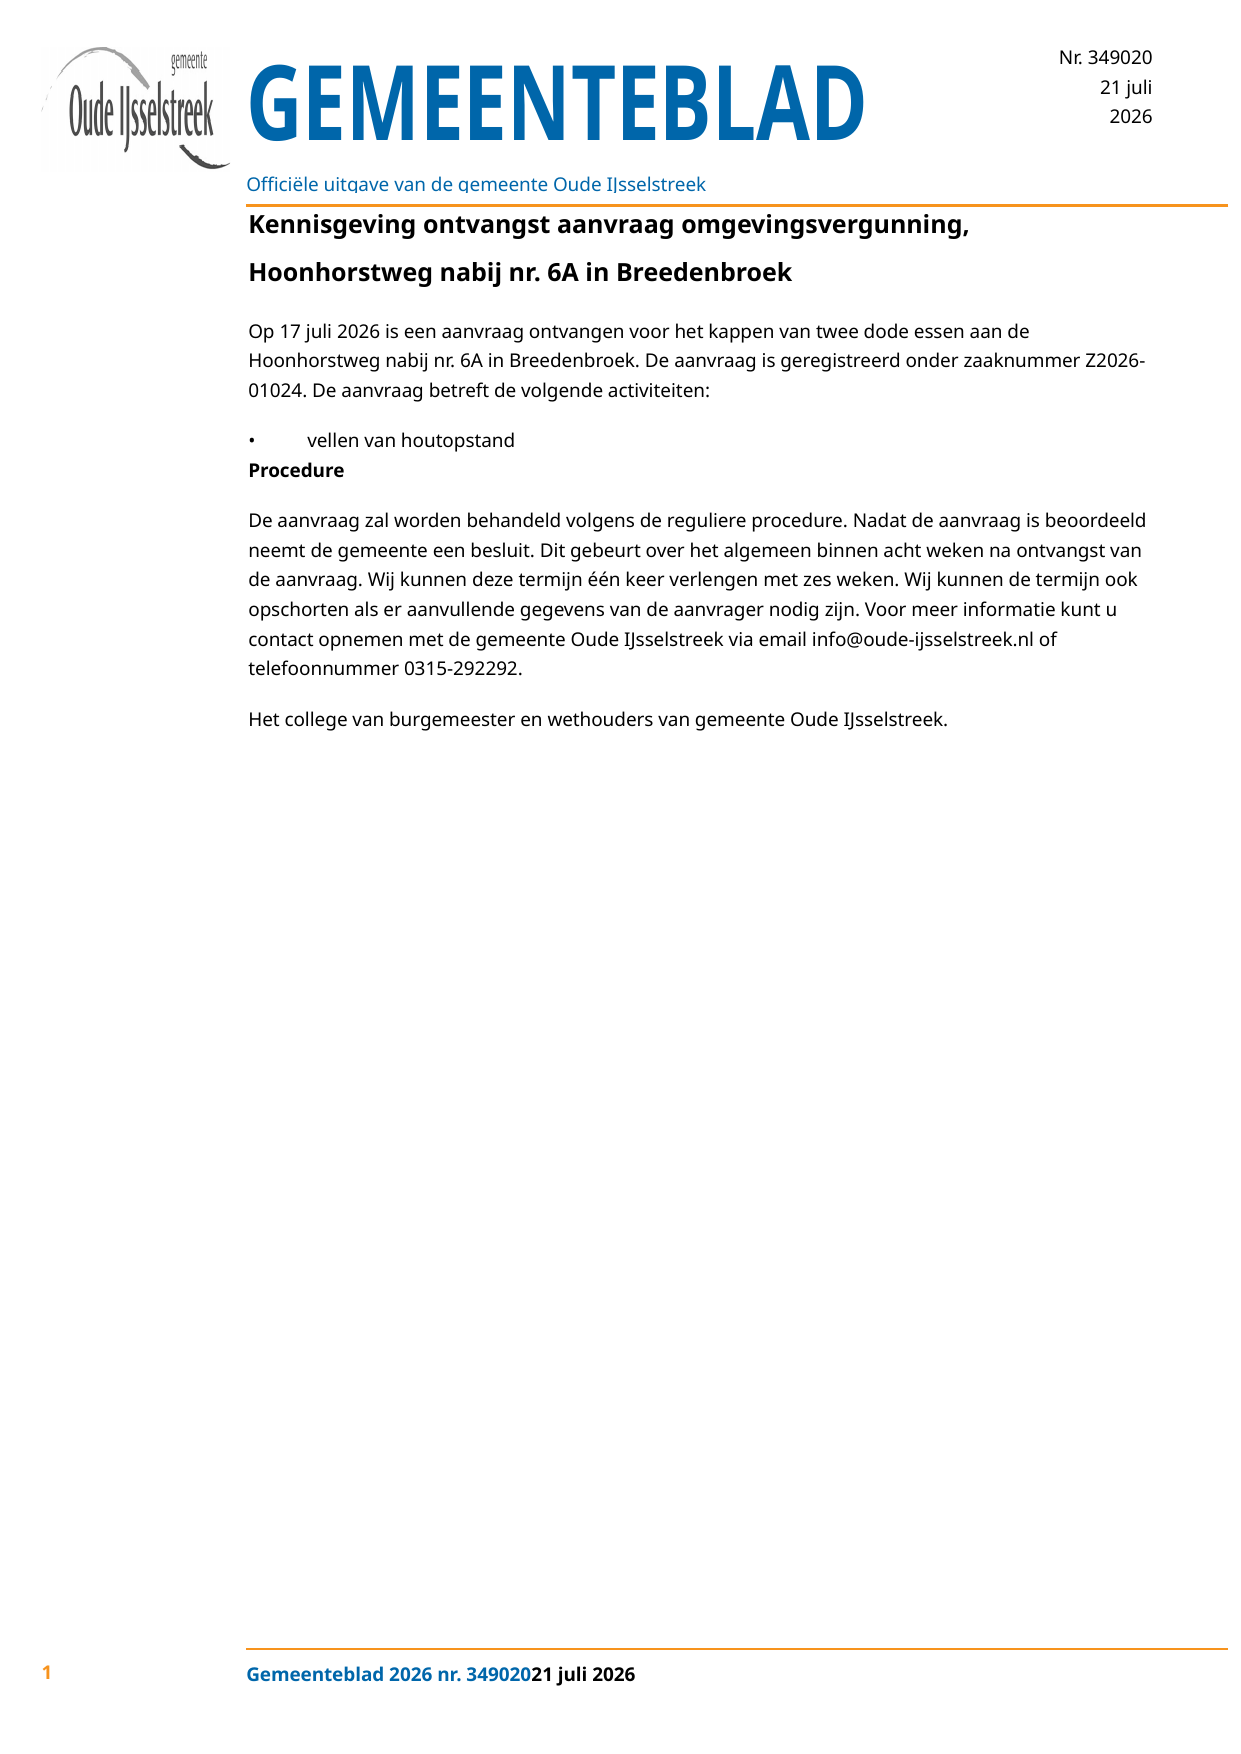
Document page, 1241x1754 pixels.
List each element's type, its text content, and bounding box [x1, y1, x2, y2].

text Kennisgeving ontvangst aanvraag omgevingsvergunning, Hoonhorstweg nabij nr. 6A in Breedenbroek [248, 207, 1152, 288]
list vellen van houtopstand [248, 427, 1152, 453]
picture [41, 47, 231, 172]
text Procedure [248, 457, 1152, 483]
text De aanvraag zal worden behandeld volgens de reguliere procedure. Nadat de aanvraag is beoordeeld neemt de gemeente een besluit. Dit gebeurt over het algemeen binnen acht weken na ontvangst van de aanvraag. Wij kunnen deze termijn één keer verlengen met zes weken. Wij kunnen de termijn ook opschorten als er aanvullende gegevens van de aanvrager nodig zijn. Voor meer informatie kunt u contact opnemen met de gemeente Oude IJsselstreek via email info@oude-ijsselstreek.nl of telefoonnummer 0315-292292. [248, 507, 1152, 681]
text Het college van burgemeester en wethouders van gemeente Oude IJsselstreek. [248, 706, 1152, 732]
text Op 17 juli 2026 is een aanvraag ontvangen voor het kappen van twee dode essen aan de Hoonhorstweg nabij nr. 6A in Breedenbroek. De aanvraag is geregistreerd onder zaaknummer Z2026-01024. De aanvraag betreft de volgende activiteiten: [248, 318, 1152, 403]
